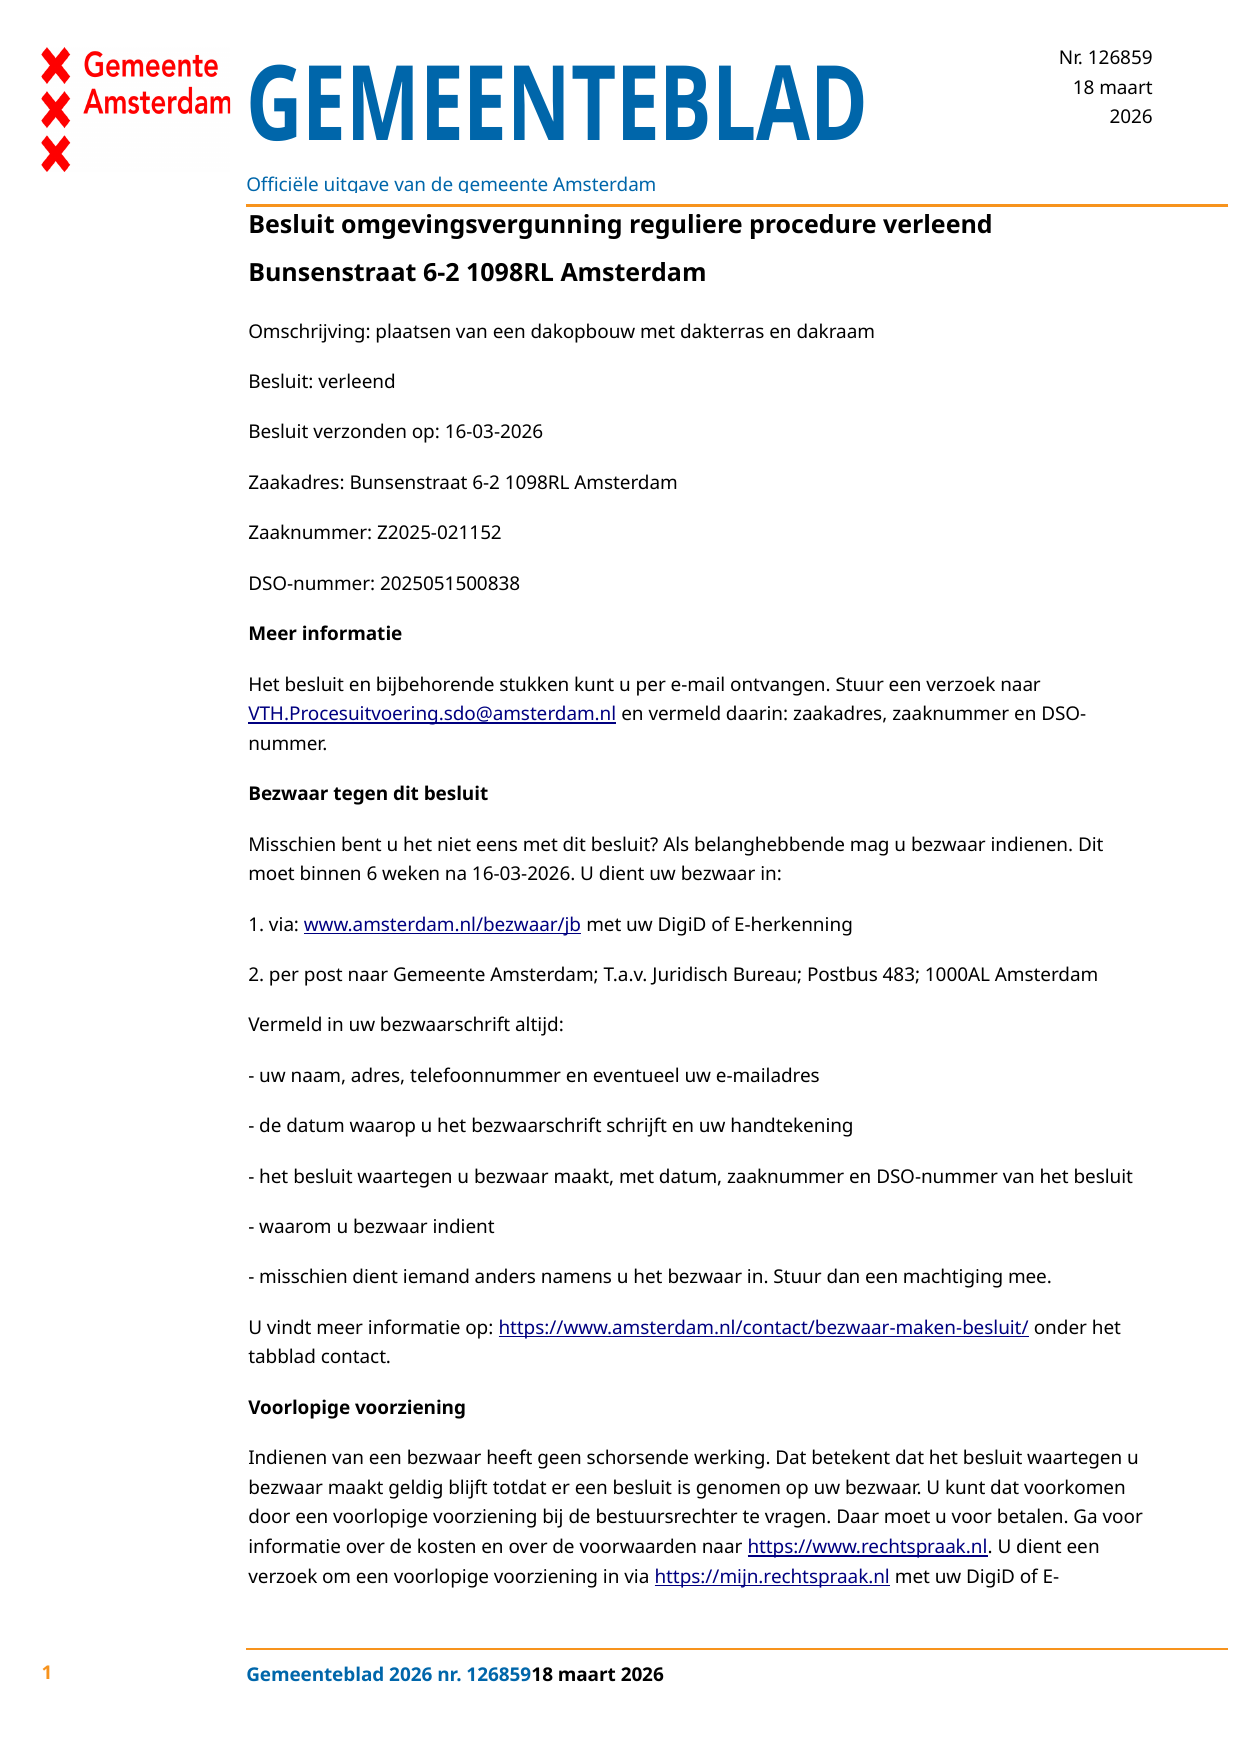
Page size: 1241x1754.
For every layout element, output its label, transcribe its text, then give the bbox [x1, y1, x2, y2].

text Het besluit en bijbehorende stukken kunt u per e-mail ontvangen. Stuur een verzoek naar VTH.Procesuitvoering.sdo@amsterdam.nl en vermeld daarin: zaakadres, zaaknummer en DSO-nummer. [248, 671, 1152, 756]
text Voorlopige voorziening [248, 1394, 1152, 1420]
text 2. per post naar Gemeente Amsterdam; T.a.v. Juridisch Bureau; Postbus 483; 1000AL Amsterdam [248, 961, 1152, 987]
text Besluit omgevingsvergunning reguliere procedure verleend Bunsenstraat 6-2 1098RL Amsterdam [248, 207, 1152, 288]
text Zaaknummer: Z2025-021152 [248, 519, 1152, 545]
text - uw naam, adres, telefoonnummer en eventueel uw e-mailadres [248, 1062, 1152, 1088]
text - het besluit waartegen u bezwaar maakt, met datum, zaaknummer en DSO-nummer van het besluit [248, 1163, 1152, 1189]
text 1. via: www.amsterdam.nl/bezwaar/jb met uw DigiD of E-herkenning [248, 911, 1152, 937]
text Meer informatie [248, 620, 1152, 646]
text Zaakadres: Bunsenstraat 6-2 1098RL Amsterdam [248, 469, 1152, 495]
text - de datum waarop u het bezwaarschrift schrijft en uw handtekening [248, 1112, 1152, 1138]
text U vindt meer informatie op: https://www.amsterdam.nl/contact/bezwaar-maken-besluit/ onder het tabblad contact. [248, 1314, 1152, 1369]
text Besluit: verleend [248, 368, 1152, 394]
text Besluit verzonden op: 16-03-2026 [248, 419, 1152, 444]
text - misschien dient iemand anders namens u het bezwaar in. Stuur dan een machtiging mee. [248, 1264, 1152, 1289]
text - waarom u bezwaar indient [248, 1213, 1152, 1239]
text Omschrijving: plaatsen van een dakopbouw met dakterras en dakraam [248, 318, 1152, 344]
text Indienen van een bezwaar heeft geen schorsende werking. Dat betekent dat het besluit waartegen u bezwaar maakt geldig blijft totdat er een besluit is genomen op uw bezwaar. U kunt dat voorkomen door een voorlopige voorziening bij de bestuursrechter te vragen. Daar moet u voor betalen. Ga voor informatie over de kosten en over de voorwaarden naar https://www.rechtspraak.nl. U dient een verzoek om een voorlopige voorziening in via https://mijn.rechtspraak.nl met uw DigiD of E- [248, 1444, 1152, 1589]
text Vermeld in uw bezwaarschrift altijd: [248, 1012, 1152, 1037]
text Bezwaar tegen dit besluit [248, 780, 1152, 806]
text DSO-nummer: 2025051500838 [248, 570, 1152, 596]
picture [41, 47, 231, 172]
text Misschien bent u het niet eens met dit besluit? Als belanghebbende mag u bezwaar indienen. Dit moet binnen 6 weken na 16-03-2026. U dient uw bezwaar in: [248, 831, 1152, 886]
